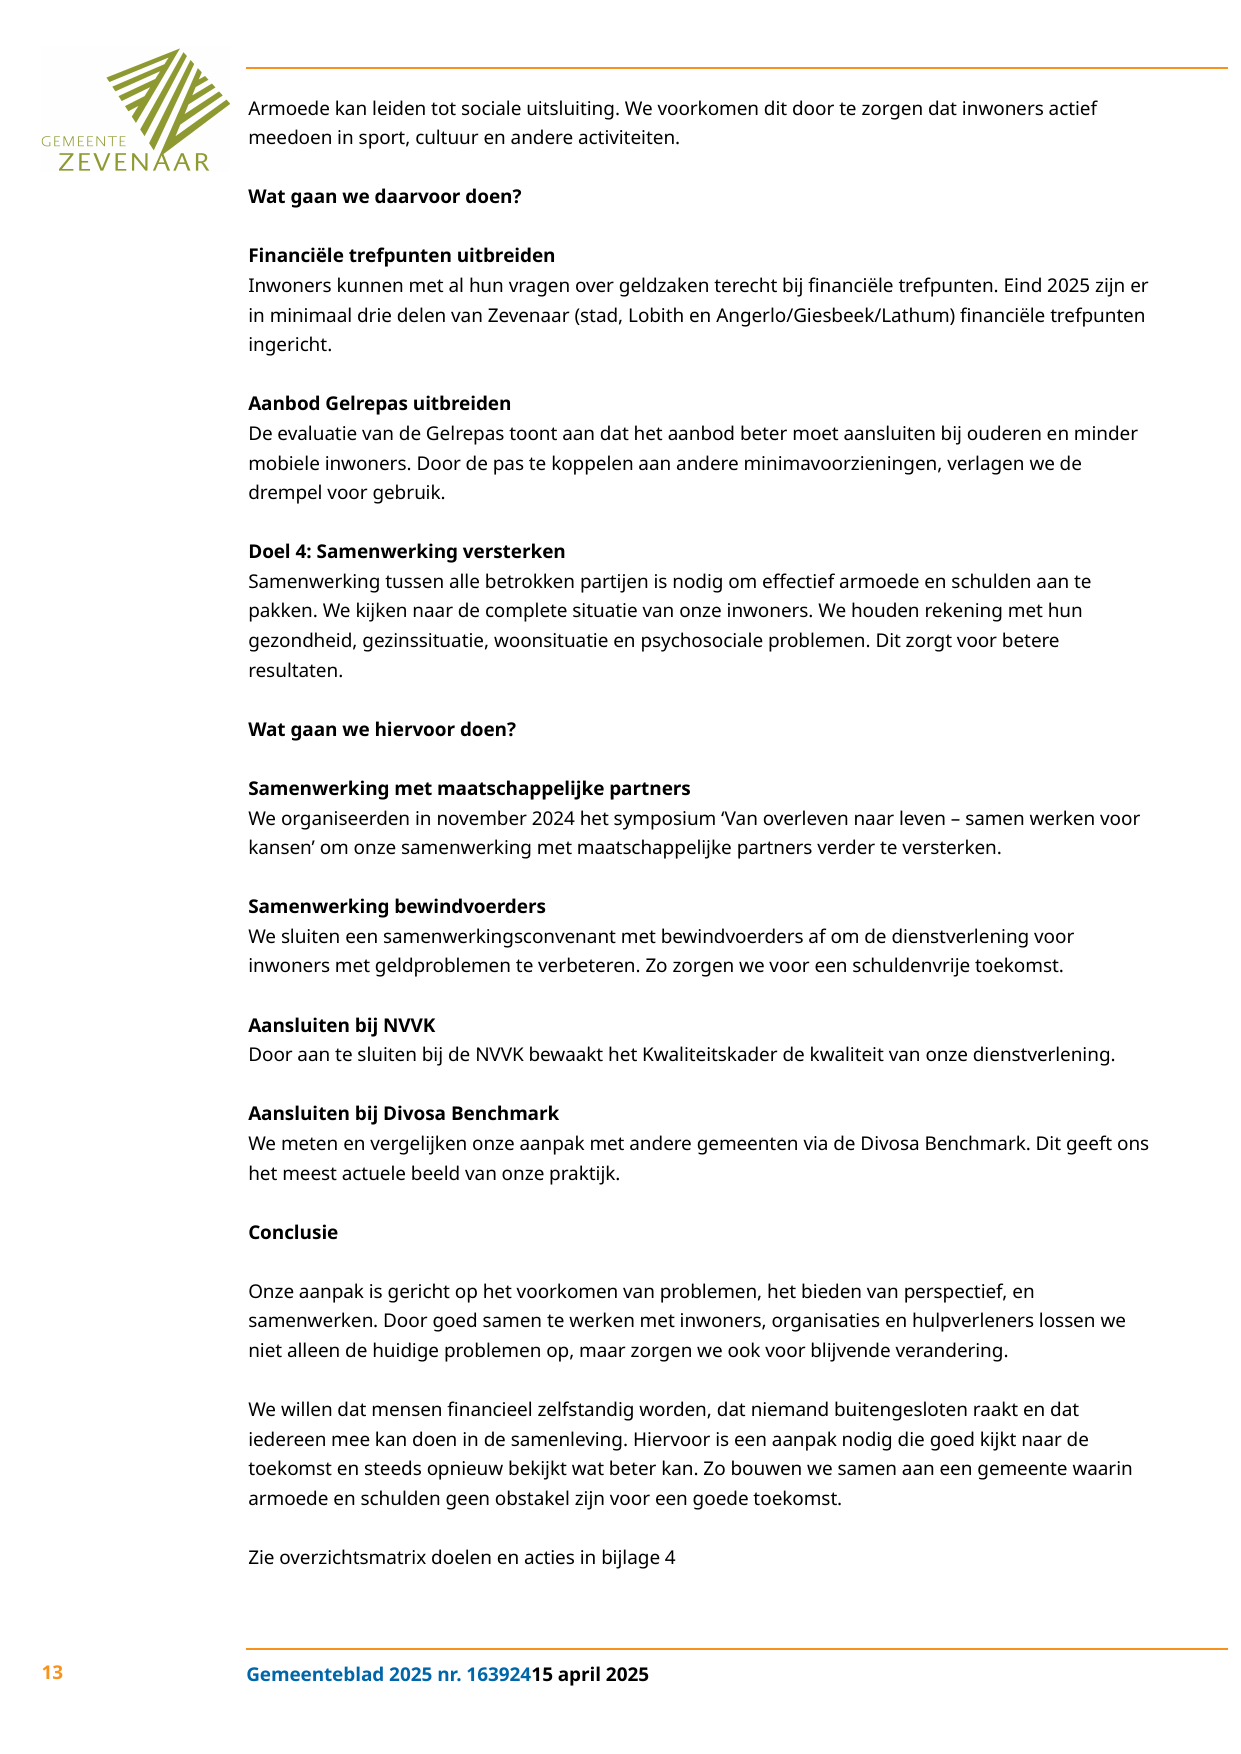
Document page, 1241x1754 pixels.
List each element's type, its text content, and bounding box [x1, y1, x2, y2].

text Inwoners kunnen met al hun vragen over geldzaken terecht bij financiële trefpunten. Eind 2025 zijn er in minimaal drie delen van Zevenaar (stad, Lobith en Angerlo/Giesbeek/Lathum) financiële trefpunten ingericht. [248, 272, 1152, 357]
text Doel 4: Samenwerking versterken [248, 538, 1152, 564]
text Armoede kan leiden tot sociale uitsluiting. We voorkomen dit door te zorgen dat inwoners actief meedoen in sport, cultuur en andere activiteiten. [248, 95, 1152, 150]
text Conclusie [248, 1219, 1152, 1245]
text We meten en vergelijken onze aanpak met andere gemeenten via de Divosa Benchmark. Dit geeft ons het meest actuele beeld van onze praktijk. [248, 1130, 1152, 1186]
text Aansluiten bij NVVK [248, 1012, 1152, 1038]
text Samenwerking tussen alle betrokken partijen is nodig om effectief armoede en schulden aan te pakken. We kijken naar de complete situatie van onze inwoners. We houden rekening met hun gezondheid, gezinssituatie, woonsituatie en psychosociale problemen. Dit zorgt voor betere resultaten. [248, 568, 1152, 683]
text Aansluiten bij Divosa Benchmark [248, 1101, 1152, 1126]
text Zie overzichtsmatrix doelen en acties in bijlage 4 [248, 1544, 1152, 1570]
text We willen dat mensen financieel zelfstandig worden, dat niemand buitengesloten raakt en dat iedereen mee kan doen in de samenleving. Hiervoor is een aanpak nodig die goed kijkt naar de toekomst en steeds opnieuw bekijkt wat beter kan. Zo bouwen we samen aan een gemeente waarin armoede en schulden geen obstakel zijn voor een goede toekomst. [248, 1396, 1152, 1511]
picture [41, 47, 231, 172]
text We sluiten een samenwerkingsconvenant met bewindvoerders af om de dienstverlening voor inwoners met geldproblemen te verbeteren. Zo zorgen we voor een schuldenvrije toekomst. [248, 923, 1152, 978]
text Wat gaan we hiervoor doen? [248, 716, 1152, 742]
text Onze aanpak is gericht op het voorkomen van problemen, het bieden van perspectief, en samenwerken. Door goed samen te werken met inwoners, organisaties en hulpverleners lossen we niet alleen de huidige problemen op, maar zorgen we ook voor blijvende verandering. [248, 1278, 1152, 1363]
text De evaluatie van de Gelrepas toont aan dat het aanbod beter moet aansluiten bij ouderen en minder mobiele inwoners. Door de pas te koppelen aan andere minimavoorzieningen, verlagen we de drempel voor gebruik. [248, 420, 1152, 505]
text Door aan te sluiten bij de NVVK bewaakt het Kwaliteitskader de kwaliteit van onze dienstverlening. [248, 1041, 1152, 1067]
text Aanbod Gelrepas uitbreiden [248, 391, 1152, 416]
text We organiseerden in november 2024 het symposium ‘Van overleven naar leven – samen werken voor kansen’ om onze samenwerking met maatschappelijke partners verder te versterken. [248, 805, 1152, 860]
text Samenwerking met maatschappelijke partners [248, 775, 1152, 801]
text Wat gaan we daarvoor doen? [248, 183, 1152, 209]
text Financiële trefpunten uitbreiden [248, 243, 1152, 268]
text Samenwerking bewindvoerders [248, 893, 1152, 919]
